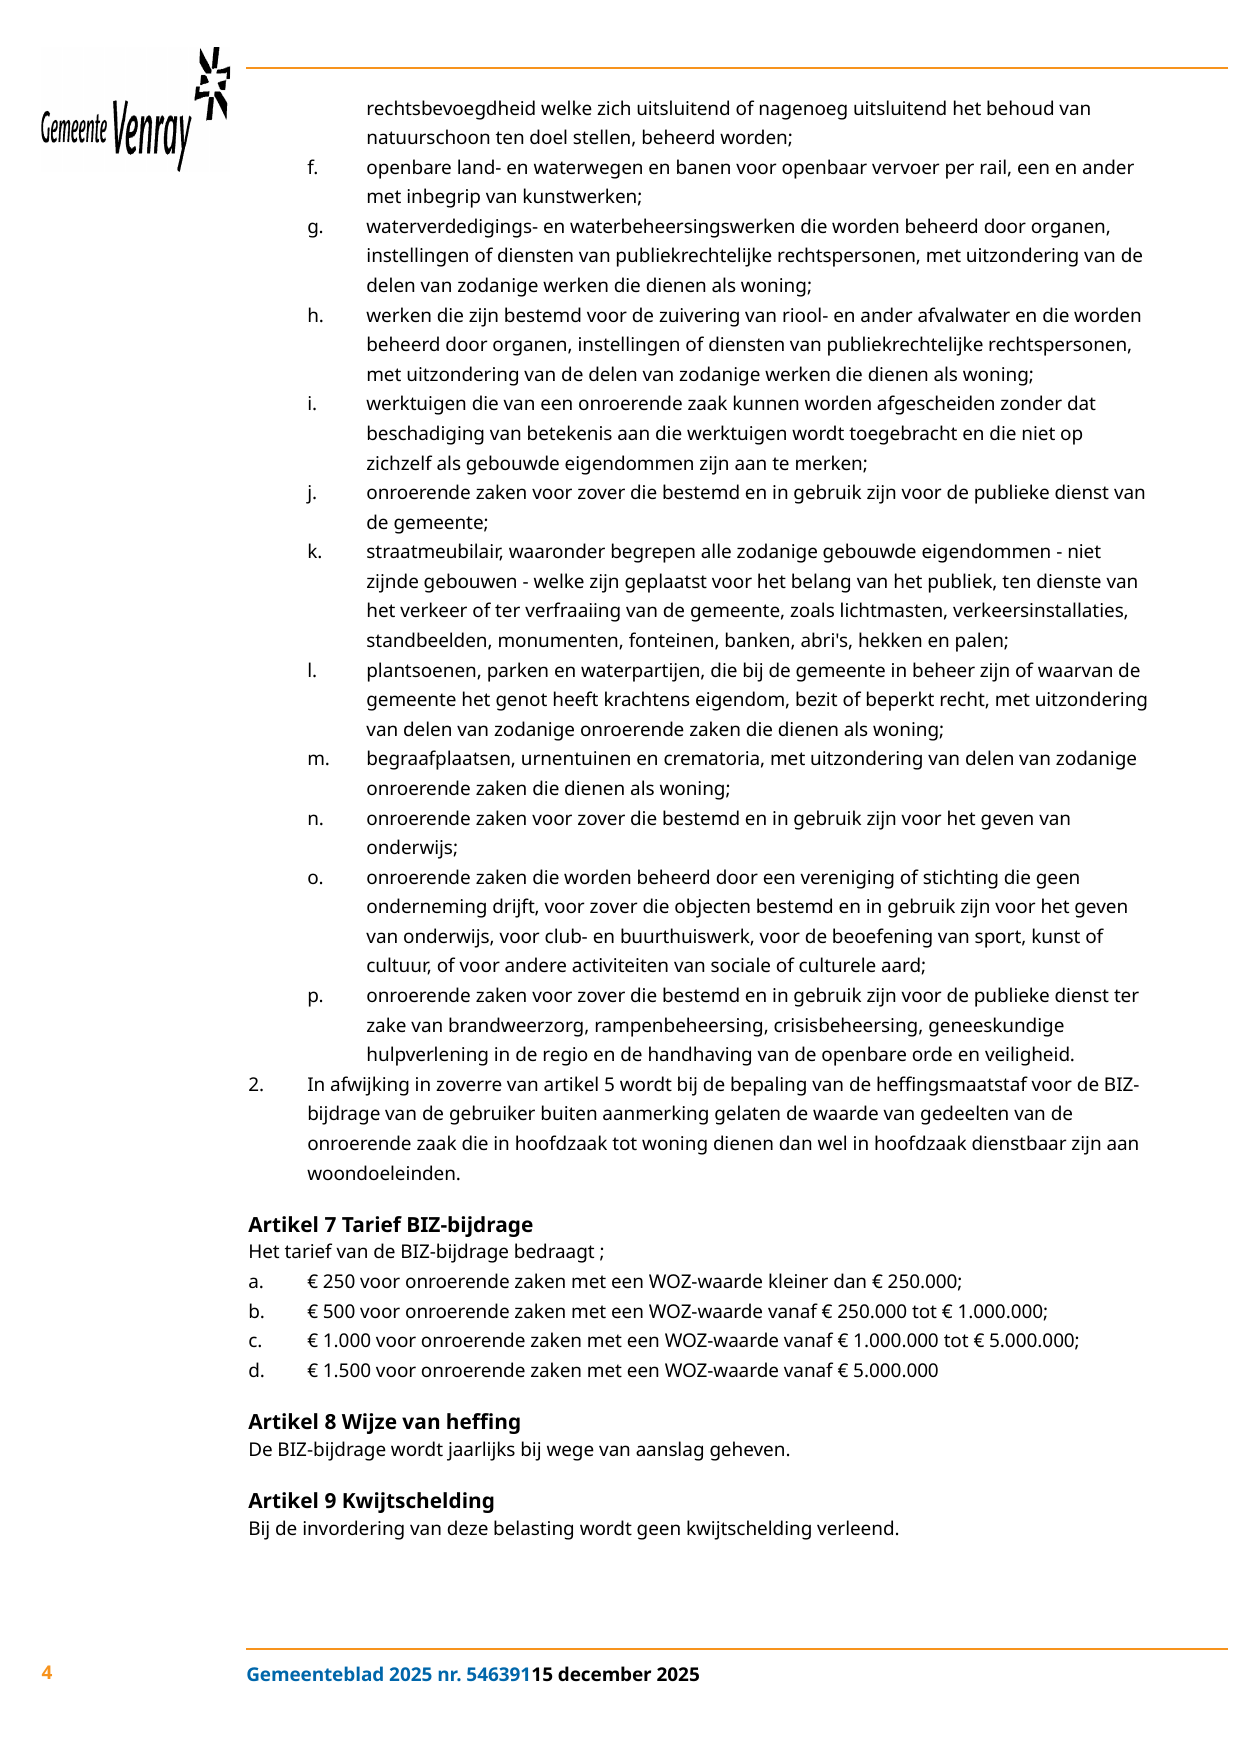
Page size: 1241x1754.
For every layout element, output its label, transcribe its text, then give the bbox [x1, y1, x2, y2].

text Het tarief van de BIZ-bijdrage bedraagt ; [248, 1239, 1152, 1264]
text Artikel 9 Kwijtschelding [248, 1486, 1152, 1515]
list waterverdedigings- en waterbeheersingswerken die worden beheerd door organen, instellingen of diensten van publiekrechtelijke rechtspersonen, met uitzondering van de delen van zodanige werken die dienen als woning; [307, 213, 1152, 298]
list openbare land- en waterwegen en banen voor openbaar vervoer per rail, een en ander met inbegrip van kunstwerken; [307, 154, 1152, 209]
list onroerende zaken die worden beheerd door een vereniging of stichting die geen onderneming drijft, voor zover die objecten bestemd en in gebruik zijn voor het geven van onderwijs, voor club- en buurthuiswerk, voor de beoefening van sport, kunst of cultuur, of voor andere activiteiten van sociale of culturele aard; [307, 864, 1152, 978]
list € 1.500 voor onroerende zaken met een WOZ-waarde vanaf € 5.000.000 [248, 1357, 1152, 1383]
list rechtsbevoegdheid welke zich uitsluitend of nagenoeg uitsluitend het behoud van natuurschoon ten doel stellen, beheerd worden; [307, 95, 1152, 150]
list begraafplaatsen, urnentuinen en crematoria, met uitzondering van delen van zodanige onroerende zaken die dienen als woning; [307, 746, 1152, 801]
text Artikel 7 Tarief BIZ-bijdrage [248, 1210, 1152, 1239]
list onroerende zaken voor zover die bestemd en in gebruik zijn voor de publieke dienst van de gemeente; [307, 479, 1152, 535]
text Bij de invordering van deze belasting wordt geen kwijtschelding verleend. [248, 1515, 1152, 1540]
list straatmeubilair, waaronder begrepen alle zodanige gebouwde eigendommen - niet zijnde gebouwen - welke zijn geplaatst voor het belang van het publiek, ten dienste van het verkeer of ter verfraaiing van de gemeente, zoals lichtmasten, verkeersinstallaties, standbeelden, monumenten, fonteinen, banken, abri's, hekken en palen; [307, 538, 1152, 653]
picture [41, 47, 231, 172]
list werken die zijn bestemd voor de zuivering van riool- en ander afvalwater en die worden beheerd door organen, instellingen of diensten van publiekrechtelijke rechtspersonen, met uitzondering van de delen van zodanige werken die dienen als woning; [307, 302, 1152, 387]
list € 1.000 voor onroerende zaken met een WOZ-waarde vanaf € 1.000.000 tot € 5.000.000; [248, 1327, 1152, 1353]
list € 500 voor onroerende zaken met een WOZ-waarde vanaf € 250.000 tot € 1.000.000; [248, 1298, 1152, 1323]
text Artikel 8 Wijze van heffing [248, 1407, 1152, 1436]
list onroerende zaken voor zover die bestemd en in gebruik zijn voor de publieke dienst ter zake van brandweerzorg, rampenbeheersing, crisisbeheersing, geneeskundige hulpverlening in de regio en de handhaving van de openbare orde en veiligheid. [307, 982, 1152, 1067]
list In afwijking in zoverre van artikel 5 wordt bij de bepaling van de heffingsmaatstaf voor de BIZ-bijdrage van de gebruiker buiten aanmerking gelaten de waarde van gedeelten van de onroerende zaak die in hoofdzaak tot woning dienen dan wel in hoofdzaak dienstbaar zijn aan woondoeleinden. [248, 1071, 1152, 1186]
list plantsoenen, parken en waterpartijen, die bij de gemeente in beheer zijn of waarvan de gemeente het genot heeft krachtens eigendom, bezit of beperkt recht, met uitzondering van delen van zodanige onroerende zaken die dienen als woning; [307, 657, 1152, 742]
list onroerende zaken voor zover die bestemd en in gebruik zijn voor het geven van onderwijs; [307, 805, 1152, 860]
text De BIZ-bijdrage wordt jaarlijks bij wege van aanslag geheven. [248, 1436, 1152, 1462]
list € 250 voor onroerende zaken met een WOZ-waarde kleiner dan € 250.000; [248, 1268, 1152, 1294]
list werktuigen die van een onroerende zaak kunnen worden afgescheiden zonder dat beschadiging van betekenis aan die werktuigen wordt toegebracht en die niet op zichzelf als gebouwde eigendommen zijn aan te merken; [307, 391, 1152, 476]
